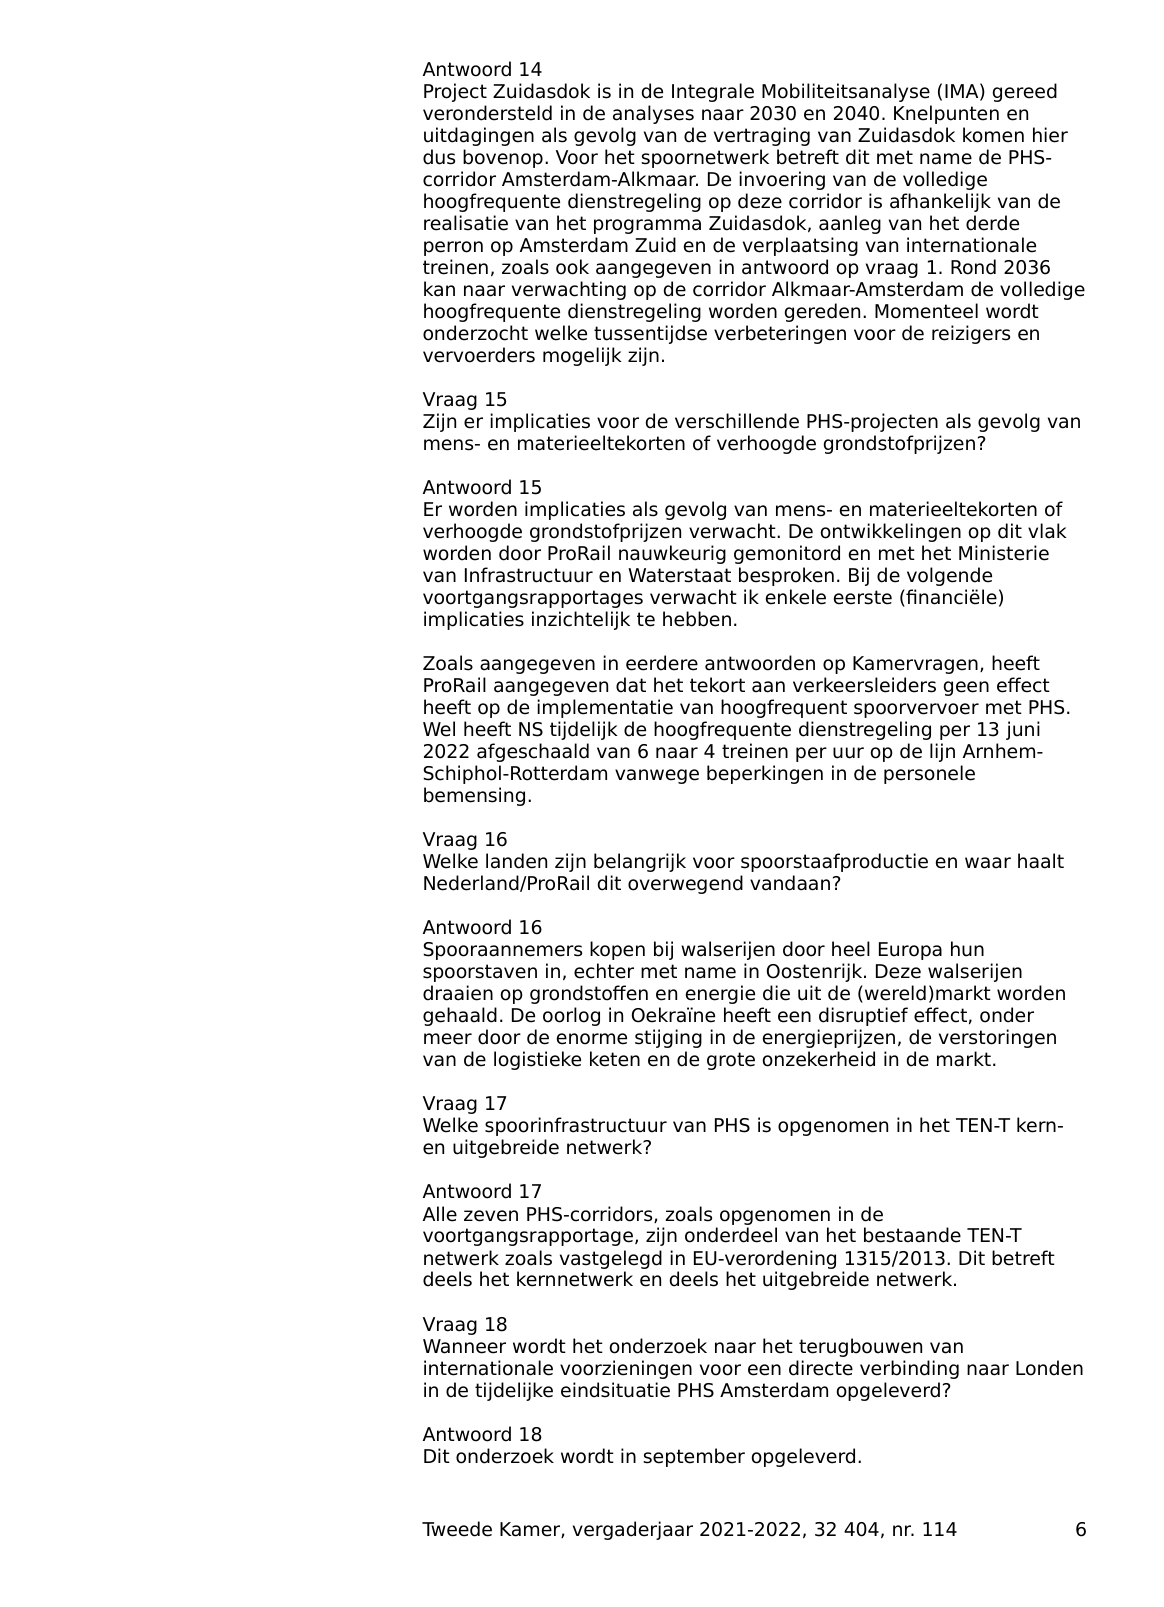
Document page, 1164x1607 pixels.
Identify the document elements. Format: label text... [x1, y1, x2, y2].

text Antwoord 17 [422, 1181, 1087, 1203]
text Vraag 16 [422, 829, 1087, 851]
text Alle zeven PHS-corridors, zoals opgenomen in de voortgangsrapportage, zijn onderdeel van het bestaande TEN-T netwerk zoals vastgelegd in EU-verordening 1315/2013. Dit betreft deels het kernnetwerk en deels het uitgebreide netwerk. [422, 1203, 1087, 1291]
text Wanneer wordt het onderzoek naar het terugbouwen van internationale voorzieningen voor een directe verbinding naar Londen in de tijdelijke eindsituatie PHS Amsterdam opgeleverd? [422, 1336, 1087, 1401]
text Antwoord 15 [422, 477, 1087, 499]
text Welke landen zijn belangrijk voor spoorstaafproductie en waar haalt Nederland/ProRail dit overwegend vandaan? [422, 851, 1087, 895]
text Dit onderzoek wordt in september opgeleverd. [422, 1446, 1087, 1468]
text Zoals aangegeven in eerdere antwoorden op Kamervragen, heeft ProRail aangegeven dat het tekort aan verkeersleiders geen effect heeft op de implementatie van hoogfrequent spoorvervoer met PHS. Wel heeft NS tijdelijk de hoogfrequente dienstregeling per 13 juni 2022 afgeschaald van 6 naar 4 treinen per uur op de lijn Arnhem-Schiphol-Rotterdam vanwege beperkingen in de personele bemensing. [422, 653, 1087, 807]
text Welke spoorinfrastructuur van PHS is opgenomen in het TEN-T kern- en uitgebreide netwerk? [422, 1115, 1087, 1159]
text Vraag 18 [422, 1313, 1087, 1336]
text Er worden implicaties als gevolg van mens- en materieeltekorten of verhoogde grondstofprijzen verwacht. De ontwikkelingen op dit vlak worden door ProRail nauwkeurig gemonitord en met het Ministerie van Infrastructuur en Waterstaat besproken. Bij de volgende voortgangsrapportages verwacht ik enkele eerste (financiële) implicaties inzichtelijk te hebben. [422, 499, 1087, 631]
text Vraag 17 [422, 1093, 1087, 1115]
text Antwoord 18 [422, 1424, 1087, 1446]
text Zijn er implicaties voor de verschillende PHS-projecten als gevolg van mens- en materieeltekorten of verhoogde grondstofprijzen? [422, 411, 1087, 455]
text Antwoord 16 [422, 917, 1087, 939]
text Antwoord 14 [422, 59, 1087, 81]
text Project Zuidasdok is in de Integrale Mobiliteitsanalyse (IMA) gereed verondersteld in de analyses naar 2030 en 2040. Knelpunten en uitdagingen als gevolg van de vertraging van Zuidasdok komen hier dus bovenop. Voor het spoornetwerk betreft dit met name de PHS-corridor Amsterdam-Alkmaar. De invoering van de volledige hoogfrequente dienstregeling op deze corridor is afhankelijk van de realisatie van het programma Zuidasdok, aanleg van het derde perron op Amsterdam Zuid en de verplaatsing van internationale treinen, zoals ook aangegeven in antwoord op vraag 1. Rond 2036 kan naar verwachting op de corridor Alkmaar-Amsterdam de volledige hoogfrequente dienstregeling worden gereden. Momenteel wordt onderzocht welke tussentijdse verbeteringen voor de reizigers en vervoerders mogelijk zijn. [422, 81, 1087, 367]
text Vraag 15 [422, 389, 1087, 411]
text Spooraannemers kopen bij walserijen door heel Europa hun spoorstaven in, echter met name in Oostenrijk. Deze walserijen draaien op grondstoffen en energie die uit de (wereld)markt worden gehaald. De oorlog in Oekraïne heeft een disruptief effect, onder meer door de enorme stijging in de energieprijzen, de verstoringen van de logistieke keten en de grote onzekerheid in de markt. [422, 939, 1087, 1071]
